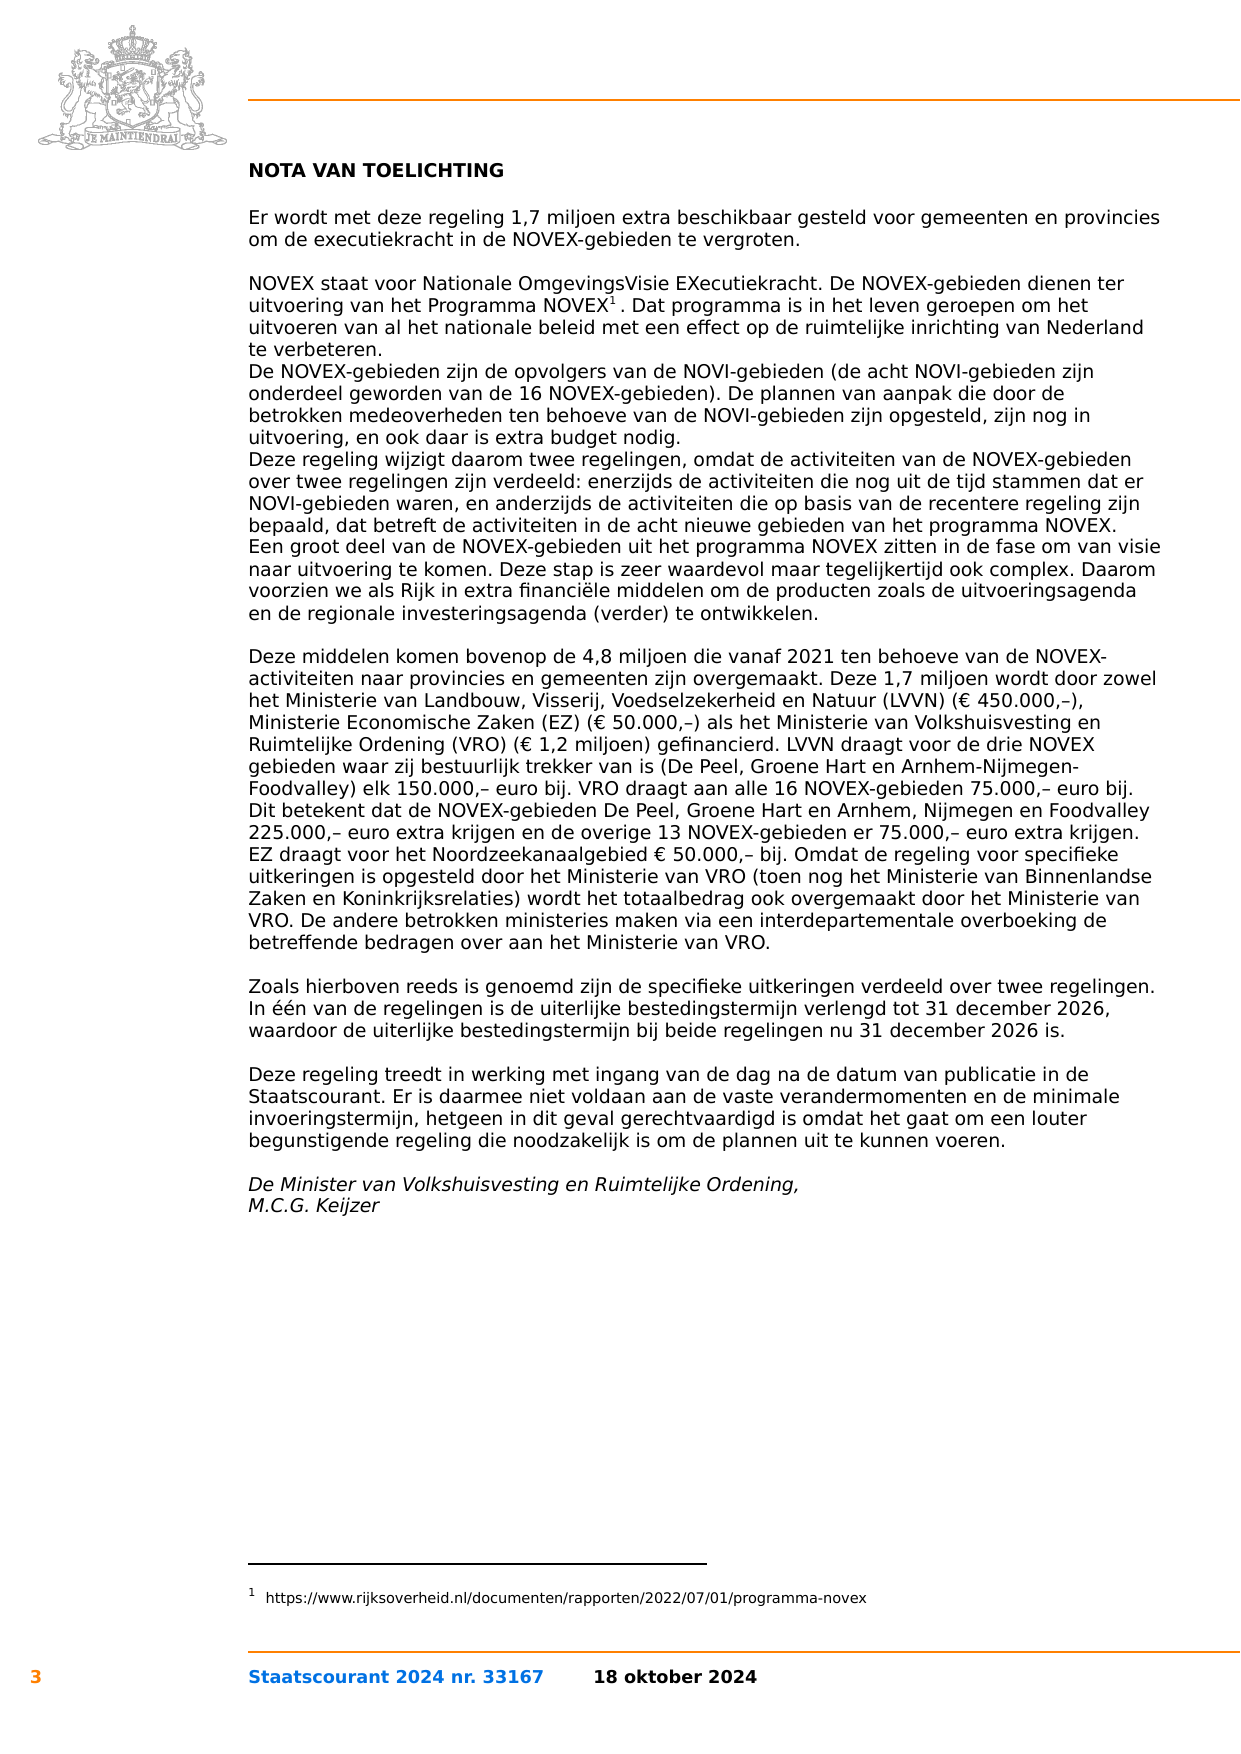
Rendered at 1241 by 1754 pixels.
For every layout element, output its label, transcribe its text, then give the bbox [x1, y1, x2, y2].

text Zoals hierboven reeds is genoemd zijn de specifieke uitkeringen verdeeld over twee regelingen. In één van de regelingen is de uiterlijke bestedingstermijn verlengd tot 31 december 2026, waardoor de uiterlijke bestedingstermijn bij beide regelingen nu 31 december 2026 is. [248, 976, 1163, 1042]
subtitle NOTA VAN TOELICHTING [248, 160, 1163, 182]
text Deze middelen komen bovenop de 4,8 miljoen die vanaf 2021 ten behoeve van de NOVEX-activiteiten naar provincies en gemeenten zijn overgemaakt. Deze 1,7 miljoen wordt door zowel het Ministerie van Landbouw, Visserij, Voedselzekerheid en Natuur (LVVN) (€ 450.000,–), Ministerie Economische Zaken (EZ) (€ 50.000,–) als het Ministerie van Volkshuisvesting en Ruimtelijke Ordening (VRO) (€ 1,2 miljoen) gefinancierd. LVVN draagt voor de drie NOVEX gebieden waar zij bestuurlijk trekker van is (De Peel, Groene Hart en Arnhem-Nijmegen-Foodvalley) elk 150.000,– euro bij. VRO draagt aan alle 16 NOVEX-gebieden 75.000,– euro bij. Dit betekent dat de NOVEX-gebieden De Peel, Groene Hart en Arnhem, Nijmegen en Foodvalley 225.000,– euro extra krijgen en de overige 13 NOVEX-gebieden er 75.000,– euro extra krijgen. EZ draagt voor het Noordzeekanaalgebied € 50.000,– bij. Omdat de regeling voor specifieke uitkeringen is opgesteld door het Ministerie van VRO (toen nog het Ministerie van Binnenlandse Zaken en Koninkrijksrelaties) wordt het totaalbedrag ook overgemaakt door het Ministerie van VRO. De andere betrokken ministeries maken via een interdepartementale overboeking de betreffende bedragen over aan het Ministerie van VRO. [248, 646, 1163, 954]
text Deze regeling wijzigt daarom twee regelingen, omdat de activiteiten van de NOVEX-gebieden over twee regelingen zijn verdeeld: enerzijds de activiteiten die nog uit de tijd stammen dat er NOVI-gebieden waren, en anderzijds de activiteiten die op basis van de recentere regeling zijn bepaald, dat betreft de activiteiten in de acht nieuwe gebieden van het programma NOVEX. [248, 448, 1163, 536]
text NOVEX staat voor Nationale OmgevingsVisie EXecutiekracht. De NOVEX-gebieden dienen ter uitvoering van het Programma NOVEX. Dat programma is in het leven geroepen om het uitvoeren van al het nationale beleid met een effect op de ruimtelijke inrichting van Nederland te verbeteren. [248, 273, 1163, 361]
picture [38, 25, 227, 150]
text De Minister van Volkshuisvesting en Ruimtelijke Ordening, M.C.G. Keijzer [248, 1173, 1163, 1217]
text Er wordt met deze regeling 1,7 miljoen extra beschikbaar gesteld voor gemeenten en provincies om de executiekracht in de NOVEX-gebieden te vergroten. [248, 207, 1163, 251]
text Deze regeling treedt in werking met ingang van de dag na de datum van publicatie in de Staatscourant. Er is daarmee niet voldaan aan de vaste verandermomenten en de minimale invoeringstermijn, hetgeen in dit geval gerechtvaardigd is omdat het gaat om een louter begunstigende regeling die noodzakelijk is om de plannen uit te kunnen voeren. [248, 1064, 1163, 1152]
text Een groot deel van de NOVEX-gebieden uit het programma NOVEX zitten in de fase om van visie naar uitvoering te komen. Deze stap is zeer waardevol maar tegelijkertijd ook complex. Daarom voorzien we als Rijk in extra financiële middelen om de producten zoals de uitvoeringsagenda en de regionale investeringsagenda (verder) te ontwikkelen. [248, 536, 1163, 624]
text De NOVEX-gebieden zijn de opvolgers van de NOVI-gebieden (de acht NOVI-gebieden zijn onderdeel geworden van de 16 NOVEX-gebieden). De plannen van aanpak die door de betrokken medeoverheden ten behoeve van de NOVI-gebieden zijn opgesteld, zijn nog in uitvoering, en ook daar is extra budget nodig. [248, 361, 1163, 448]
text https://www.rijksoverheid.nl/documenten/rapporten/2022/07/01/programma-novex [248, 1586, 1163, 1608]
